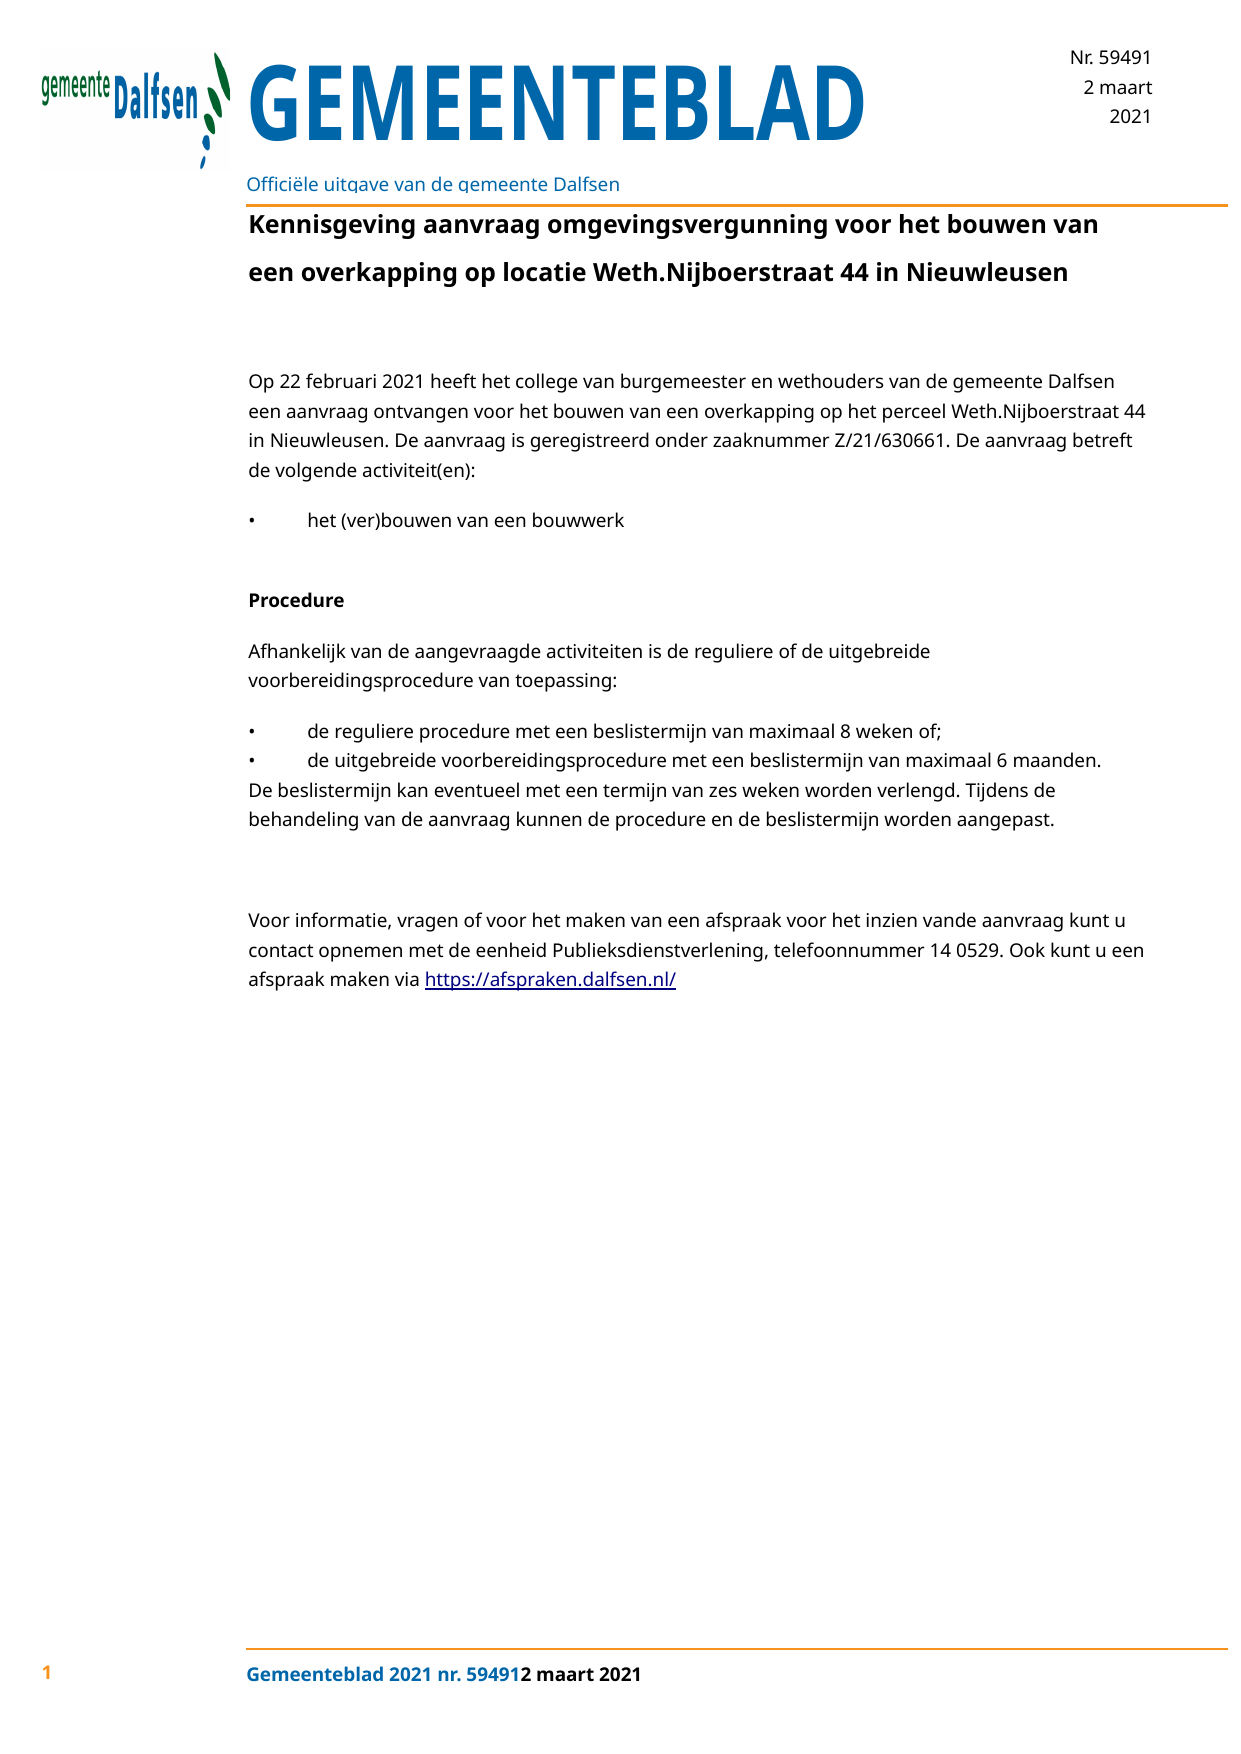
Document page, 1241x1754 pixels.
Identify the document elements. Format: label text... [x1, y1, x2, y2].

list de uitgebreide voorbereidingsprocedure met een beslistermijn van maximaal 6 maanden. [248, 747, 1152, 773]
text Afhankelijk van de aangevraagde activiteiten is de reguliere of de uitgebreide voorbereidingsprocedure van toepassing: [248, 638, 1152, 693]
list het (ver)bouwen van een bouwwerk [248, 507, 1152, 533]
text Op 22 februari 2021 heeft het college van burgemeester en wethouders van de gemeente Dalfsen een aanvraag ontvangen voor het bouwen van een overkapping op het perceel Weth.Nijboerstraat 44 in Nieuwleusen. De aanvraag is geregistreerd onder zaaknummer Z/21/630661. De aanvraag betreft de volgende activiteit(en): [248, 368, 1152, 483]
text Procedure [248, 587, 1152, 613]
text Kennisgeving aanvraag omgevingsvergunning voor het bouwen van een overkapping op locatie Weth.Nijboerstraat 44 in Nieuwleusen [248, 207, 1152, 288]
text De beslistermijn kan eventueel met een termijn van zes weken worden verlengd. Tijdens de behandeling van de aanvraag kunnen de procedure en de beslistermijn worden aangepast. [248, 777, 1152, 832]
picture [41, 47, 231, 172]
text Voor informatie, vragen of voor het maken van een afspraak voor het inzien vande aanvraag kunt u contact opnemen met de eenheid Publieksdienstverlening, telefoonnummer 14 0529. Ook kunt u een afspraak maken via https://afspraken.dalfsen.nl/ [248, 907, 1152, 992]
list de reguliere procedure met een beslistermijn van maximaal 8 weken of; [248, 718, 1152, 744]
